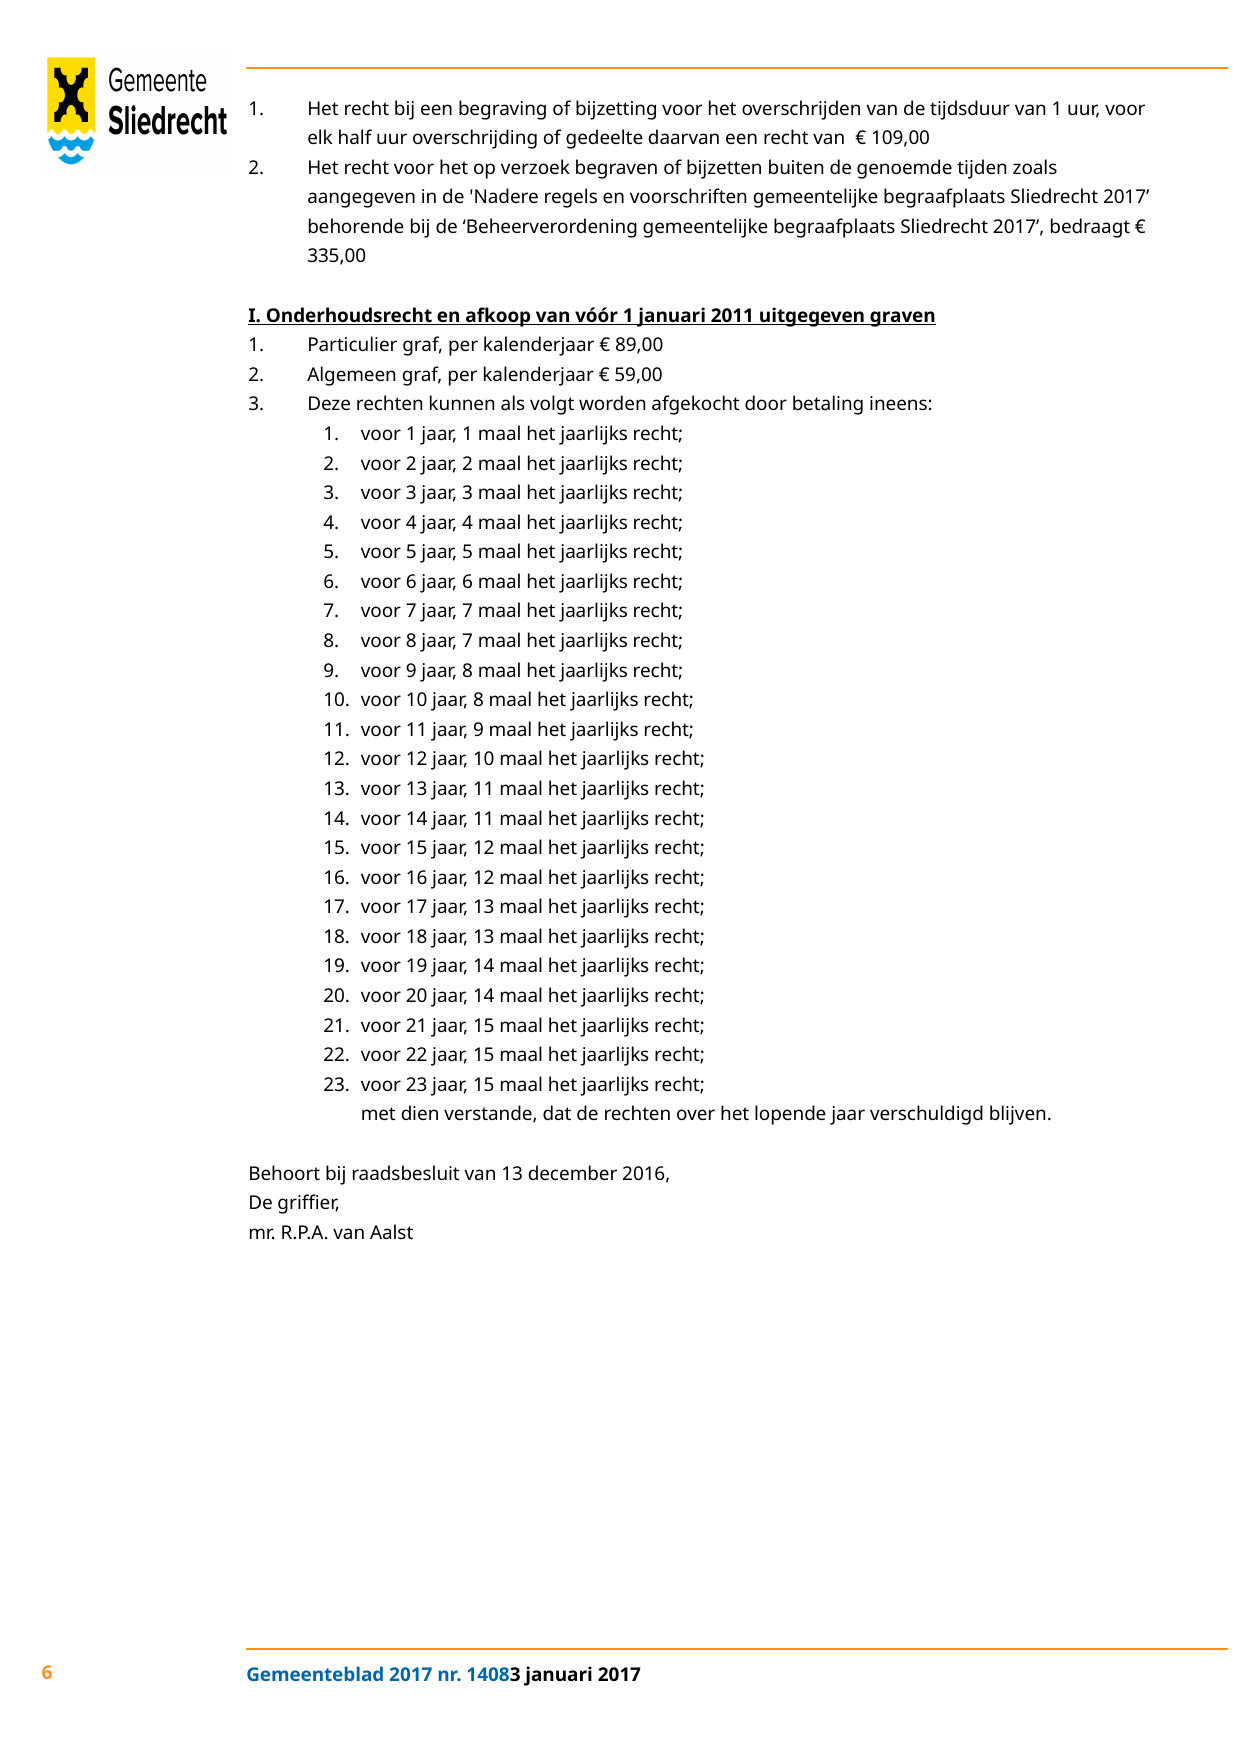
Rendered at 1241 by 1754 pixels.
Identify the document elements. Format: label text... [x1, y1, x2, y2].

list voor 19 jaar, 14 maal het jaarlijks recht; [323, 953, 1152, 978]
list voor 23 jaar, 15 maal het jaarlijks recht; [323, 1071, 1152, 1097]
list Algemeen graf, per kalenderjaar € 59,00 [248, 361, 1152, 387]
text Behoort bij raadsbesluit van 13 december 2016, [248, 1160, 1152, 1186]
list voor 22 jaar, 15 maal het jaarlijks recht; [323, 1041, 1152, 1067]
list Particulier graf, per kalenderjaar € 89,00 [248, 331, 1152, 357]
list voor 7 jaar, 7 maal het jaarlijks recht; [323, 598, 1152, 623]
text I. Onderhoudsrecht en afkoop van vóór 1 januari 2011 uitgegeven graven [248, 302, 1152, 328]
list voor 11 jaar, 9 maal het jaarlijks recht; [323, 716, 1152, 742]
text De griffier, [248, 1189, 1152, 1215]
list voor 3 jaar, 3 maal het jaarlijks recht; [323, 479, 1152, 505]
list voor 10 jaar, 8 maal het jaarlijks recht; [323, 686, 1152, 712]
picture [41, 47, 231, 172]
text mr. R.P.A. van Aalst [248, 1219, 1152, 1245]
list voor 18 jaar, 13 maal het jaarlijks recht; [323, 923, 1152, 949]
list voor 20 jaar, 14 maal het jaarlijks recht; [323, 982, 1152, 1008]
list voor 2 jaar, 2 maal het jaarlijks recht; [323, 450, 1152, 476]
list Het recht bij een begraving of bijzetting voor het overschrijden van de tijdsduur van 1 uur, voor elk half uur overschrijding of gedeelte daarvan een recht van € 109,00 [248, 95, 1152, 150]
list voor 12 jaar, 10 maal het jaarlijks recht; [323, 746, 1152, 771]
list voor 17 jaar, 13 maal het jaarlijks recht; [323, 893, 1152, 919]
list Het recht voor het op verzoek begraven of bijzetten buiten de genoemde tijden zoals aangegeven in de 'Nadere regels en voorschriften gemeentelijke begraafplaats Sliedrecht 2017’ behorende bij de ‘Beheerverordening gemeentelijke begraafplaats Sliedrecht 2017’, bedraagt € 335,00 [248, 154, 1152, 268]
list voor 14 jaar, 11 maal het jaarlijks recht; [323, 805, 1152, 831]
list voor 6 jaar, 6 maal het jaarlijks recht; [323, 568, 1152, 594]
list met dien verstande, dat de rechten over het lopende jaar verschuldigd blijven. [323, 1101, 1152, 1126]
list Deze rechten kunnen als volgt worden afgekocht door betaling ineens: [248, 391, 1152, 416]
list voor 9 jaar, 8 maal het jaarlijks recht; [323, 657, 1152, 683]
list voor 15 jaar, 12 maal het jaarlijks recht; [323, 834, 1152, 860]
list voor 13 jaar, 11 maal het jaarlijks recht; [323, 775, 1152, 801]
list voor 8 jaar, 7 maal het jaarlijks recht; [323, 627, 1152, 653]
list voor 16 jaar, 12 maal het jaarlijks recht; [323, 864, 1152, 890]
list voor 4 jaar, 4 maal het jaarlijks recht; [323, 509, 1152, 535]
list voor 1 jaar, 1 maal het jaarlijks recht; [323, 420, 1152, 446]
list voor 5 jaar, 5 maal het jaarlijks recht; [323, 538, 1152, 564]
list voor 21 jaar, 15 maal het jaarlijks recht; [323, 1012, 1152, 1038]
